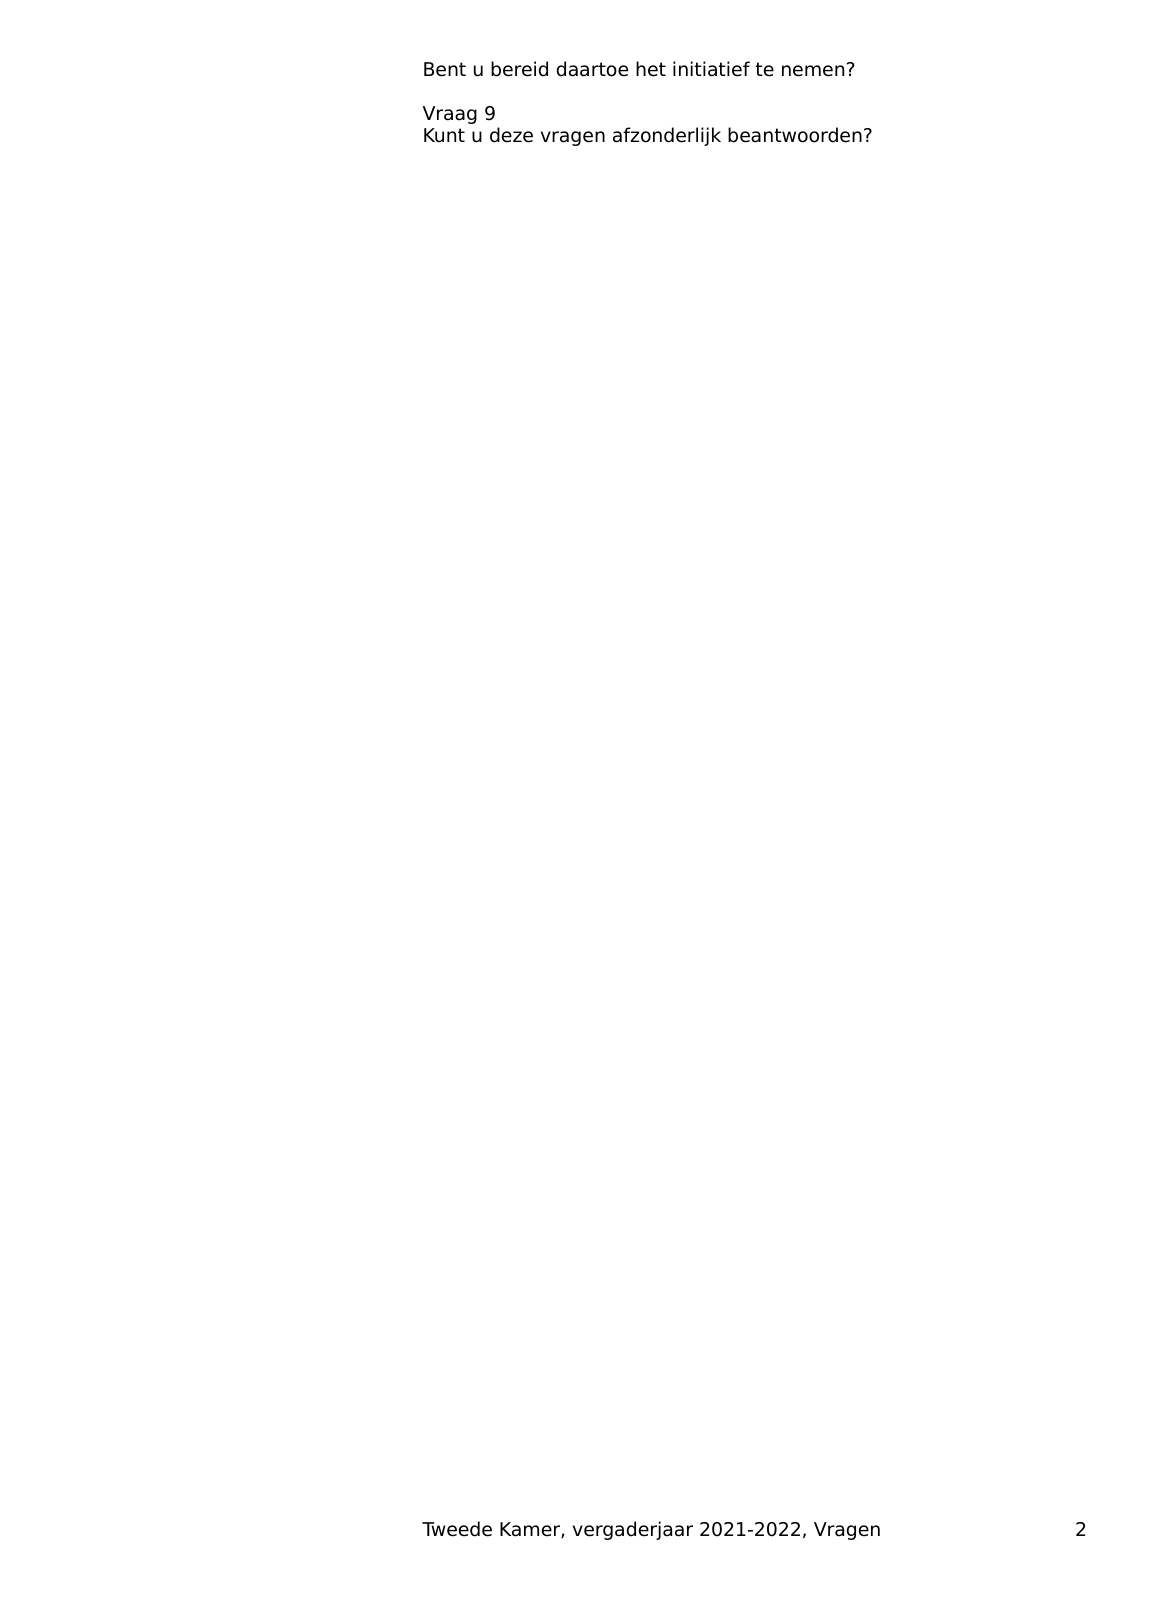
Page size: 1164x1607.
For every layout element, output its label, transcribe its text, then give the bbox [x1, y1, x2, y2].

text Bent u bereid daartoe het initiatief te nemen? [422, 59, 1087, 81]
text Vraag 9 [422, 103, 1087, 125]
text Kunt u deze vragen afzonderlijk beantwoorden? [422, 125, 1087, 147]
